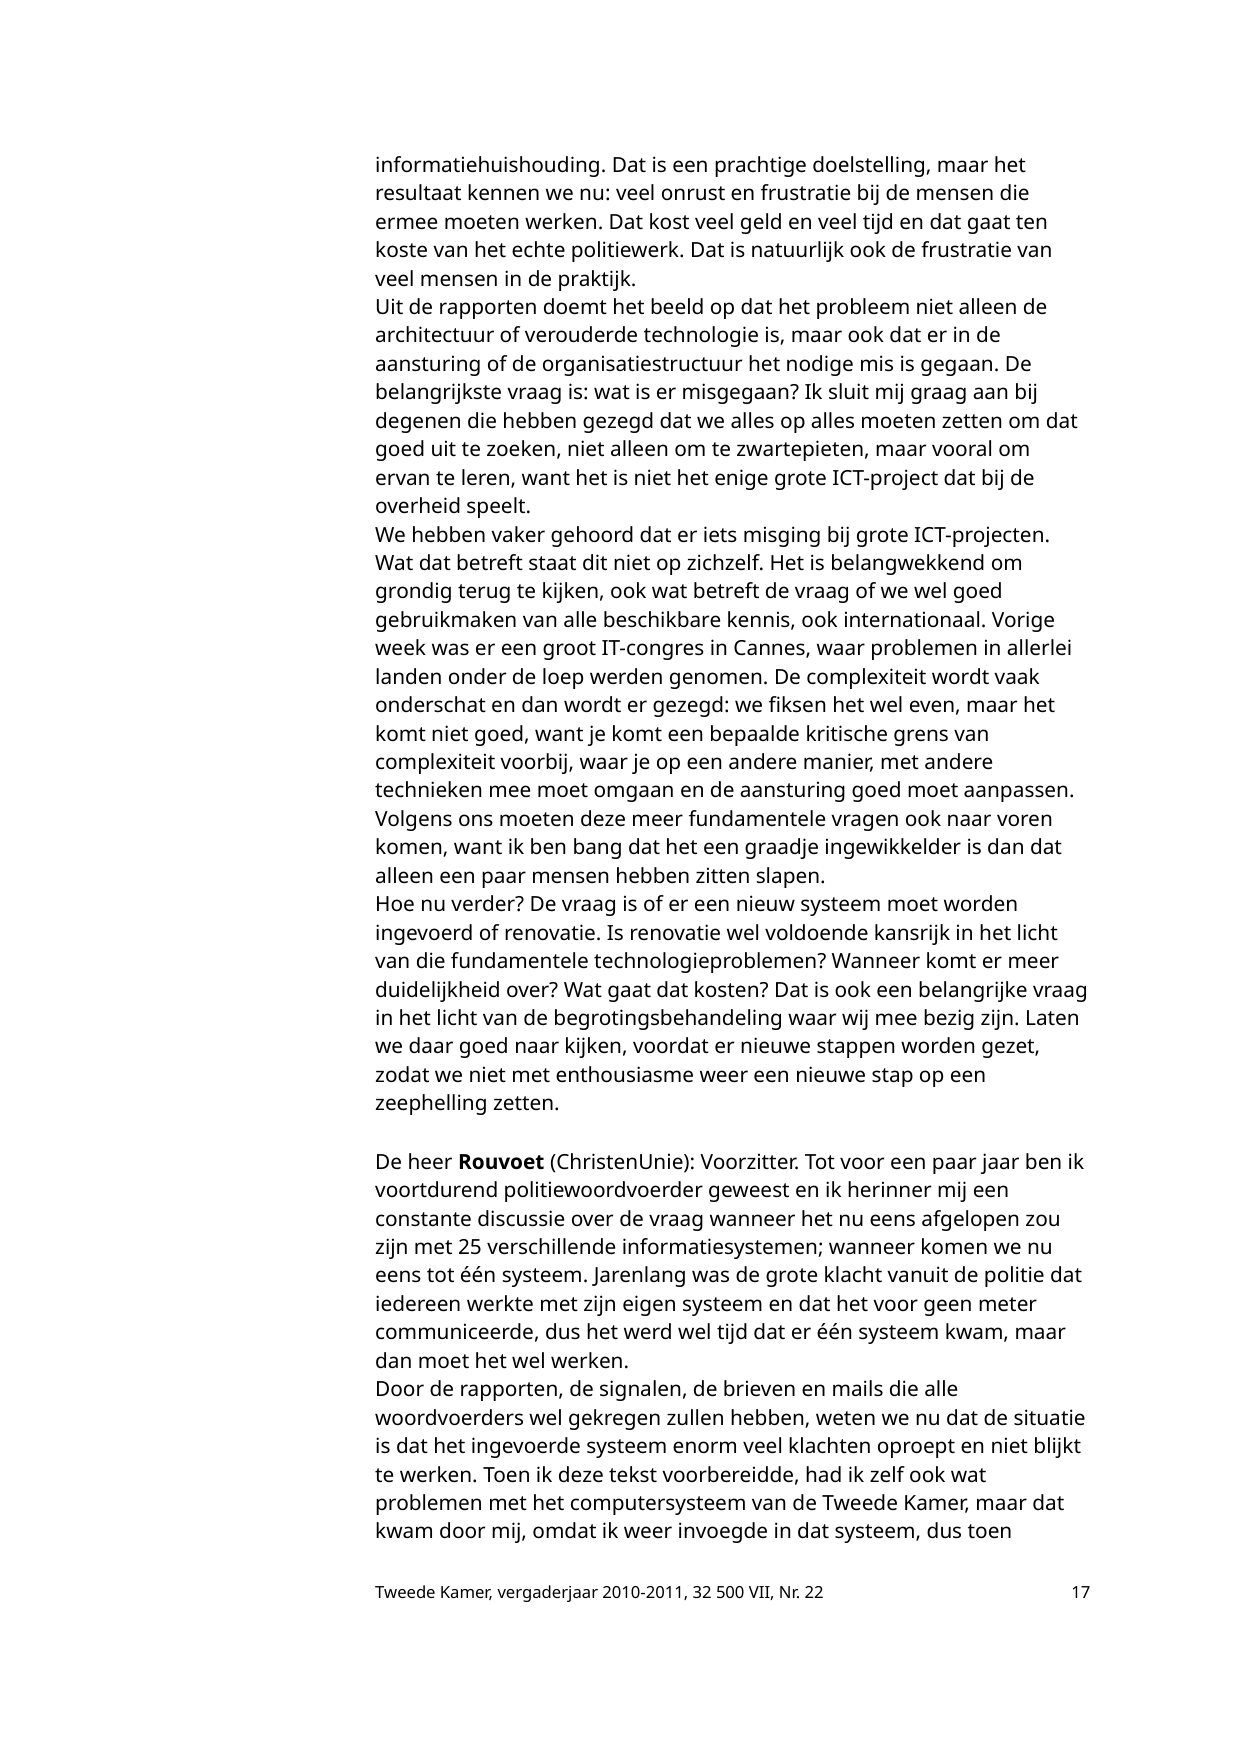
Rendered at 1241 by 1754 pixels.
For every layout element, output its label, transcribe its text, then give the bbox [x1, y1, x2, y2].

text Uit de rapporten doemt het beeld op dat het probleem niet alleen de architectuur of verouderde technologie is, maar ook dat er in de aansturing of de organisatiestructuur het nodige mis is gegaan. De belangrijkste vraag is: wat is er misgegaan? Ik sluit mij graag aan bij degenen die hebben gezegd dat we alles op alles moeten zetten om dat goed uit te zoeken, niet alleen om te zwartepieten, maar vooral om ervan te leren, want het is niet het enige grote ICT-project dat bij de overheid speelt. [375, 292, 1090, 520]
text We hebben vaker gehoord dat er iets misging bij grote ICT-projecten. Wat dat betreft staat dit niet op zichzelf. Het is belangwekkend om grondig terug te kijken, ook wat betreft de vraag of we wel goed gebruikmaken van alle beschikbare kennis, ook internationaal. Vorige week was er een groot IT-congres in Cannes, waar problemen in allerlei landen onder de loep werden genomen. De complexiteit wordt vaak onderschat en dan wordt er gezegd: we fiksen het wel even, maar het komt niet goed, want je komt een bepaalde kritische grens van complexiteit voorbij, waar je op een andere manier, met andere technieken mee moet omgaan en de aansturing goed moet aanpassen. Volgens ons moeten deze meer fundamentele vragen ook naar voren komen, want ik ben bang dat het een graadje ingewikkelder is dan dat alleen een paar mensen hebben zitten slapen. [375, 520, 1090, 889]
text De heer Rouvoet (ChristenUnie): Voorzitter. Tot voor een paar jaar ben ik voortdurend politiewoordvoerder geweest en ik herinner mij een constante discussie over de vraag wanneer het nu eens afgelopen zou zijn met 25 verschillende informatiesystemen; wanneer komen we nu eens tot één systeem. Jarenlang was de grote klacht vanuit de politie dat iedereen werkte met zijn eigen systeem en dat het voor geen meter communiceerde, dus het werd wel tijd dat er één systeem kwam, maar dan moet het wel werken. [375, 1147, 1090, 1374]
text Door de rapporten, de signalen, de brieven en mails die alle woordvoerders wel gekregen zullen hebben, weten we nu dat de situatie is dat het ingevoerde systeem enorm veel klachten oproept en niet blijkt te werken. Toen ik deze tekst voorbereidde, had ik zelf ook wat problemen met het computersysteem van de Tweede Kamer, maar dat kwam door mij, omdat ik weer invoegde in dat systeem, dus toen [375, 1374, 1090, 1545]
text informatiehuishouding. Dat is een prachtige doelstelling, maar het resultaat kennen we nu: veel onrust en frustratie bij de mensen die ermee moeten werken. Dat kost veel geld en veel tijd en dat gaat ten koste van het echte politiewerk. Dat is natuurlijk ook de frustratie van veel mensen in de praktijk. [375, 150, 1090, 292]
text Hoe nu verder? De vraag is of er een nieuw systeem moet worden ingevoerd of renovatie. Is renovatie wel voldoende kansrijk in het licht van die fundamentele technologieproblemen? Wanneer komt er meer duidelijkheid over? Wat gaat dat kosten? Dat is ook een belangrijke vraag in het licht van de begrotingsbehandeling waar wij mee bezig zijn. Laten we daar goed naar kijken, voordat er nieuwe stappen worden gezet, zodat we niet met enthousiasme weer een nieuwe stap op een zeephelling zetten. [375, 889, 1090, 1117]
